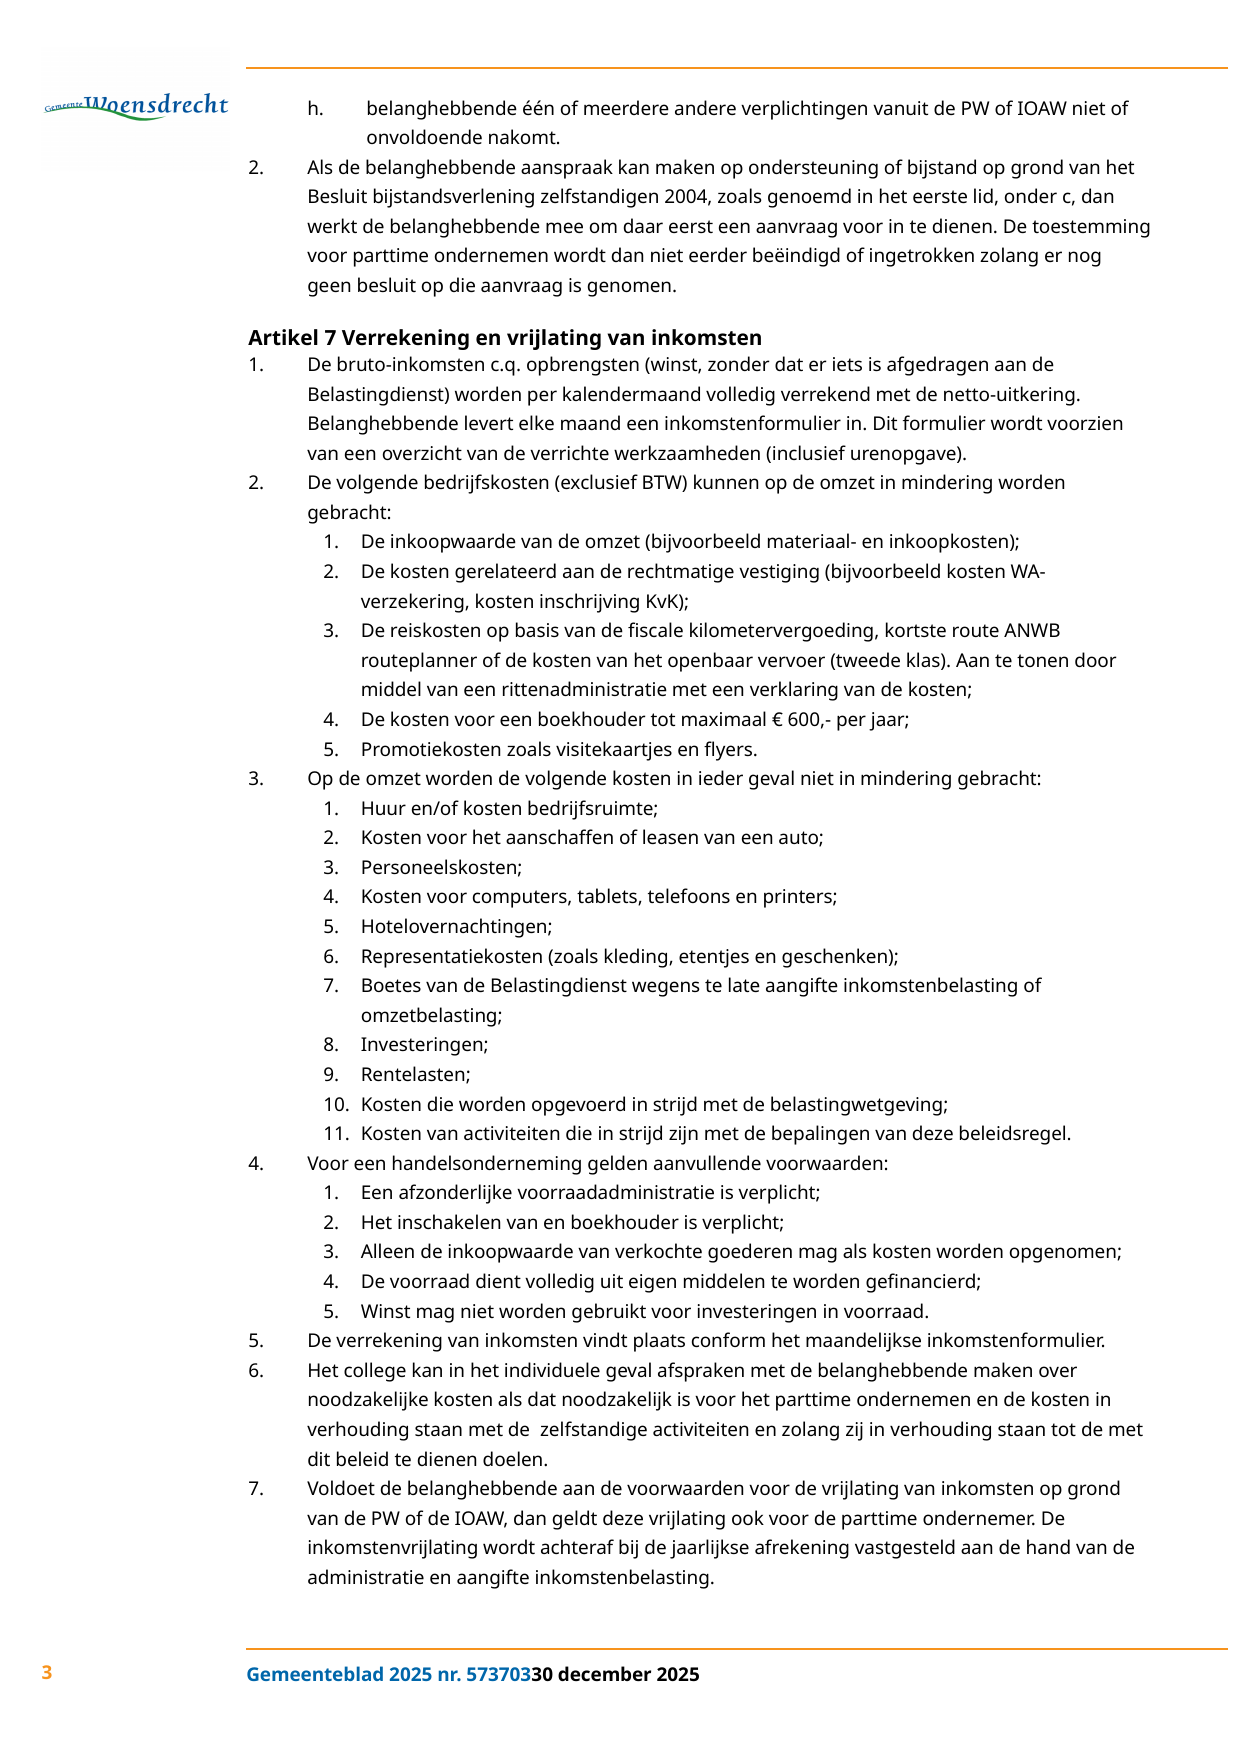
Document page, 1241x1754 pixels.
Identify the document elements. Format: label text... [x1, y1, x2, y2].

text Artikel 7 Verrekening en vrijlating van inkomsten [248, 323, 1152, 351]
list Voor een handelsonderneming gelden aanvullende voorwaarden: [248, 1150, 1152, 1176]
list belanghebbende één of meerdere andere verplichtingen vanuit de PW of IOAW niet of onvoldoende nakomt. [307, 95, 1152, 150]
list De kosten voor een boekhouder tot maximaal € 600,- per jaar; [323, 706, 1152, 732]
list Promotiekosten zoals visitekaartjes en flyers. [323, 736, 1152, 761]
list De bruto-inkomsten c.q. opbrengsten (winst, zonder dat er iets is afgedragen aan de Belastingdienst) worden per kalendermaand volledig verrekend met de netto-uitkering. Belanghebbende levert elke maand een inkomstenformulier in. Dit formulier wordt voorzien van een overzicht van de verrichte werkzaamheden (inclusief urenopgave). [248, 351, 1152, 466]
list Als de belanghebbende aanspraak kan maken op ondersteuning of bijstand op grond van het Besluit bijstandsverlening zelfstandigen 2004, zoals genoemd in het eerste lid, onder c, dan werkt de belanghebbende mee om daar eerst een aanvraag voor in te dienen. De toestemming voor parttime ondernemen wordt dan niet eerder beëindigd of ingetrokken zolang er nog geen besluit op die aanvraag is genomen. [248, 154, 1152, 298]
list Het college kan in het individuele geval afspraken met de belanghebbende maken over noodzakelijke kosten als dat noodzakelijk is voor het parttime ondernemen en de kosten in verhouding staan met de zelfstandige activiteiten en zolang zij in verhouding staan tot de met dit beleid te dienen doelen. [248, 1357, 1152, 1471]
list Rentelasten; [323, 1061, 1152, 1087]
list De kosten gerelateerd aan de rechtmatige vestiging (bijvoorbeeld kosten WA- verzekering, kosten inschrijving KvK); [323, 558, 1152, 613]
list Kosten van activiteiten die in strijd zijn met de bepalingen van deze beleidsregel. [323, 1120, 1152, 1146]
list Een afzonderlijke voorraadadministratie is verplicht; [323, 1179, 1152, 1205]
list Kosten die worden opgevoerd in strijd met de belastingwetgeving; [323, 1091, 1152, 1116]
list Boetes van de Belastingdienst wegens te late aangifte inkomstenbelasting of omzetbelasting; [323, 972, 1152, 1028]
list Huur en/of kosten bedrijfsruimte; [323, 795, 1152, 821]
list De verrekening van inkomsten vindt plaats conform het maandelijkse inkomstenformulier. [248, 1327, 1152, 1353]
list Op de omzet worden de volgende kosten in ieder geval niet in mindering gebracht: [248, 765, 1152, 791]
list Kosten voor computers, tablets, telefoons en printers; [323, 884, 1152, 909]
list De voorraad dient volledig uit eigen middelen te worden gefinancierd; [323, 1268, 1152, 1294]
list Winst mag niet worden gebruikt voor investeringen in voorraad. [323, 1298, 1152, 1323]
list Hotelovernachtingen; [323, 913, 1152, 939]
list De reiskosten op basis van de fiscale kilometervergoeding, kortste route ANWB routeplanner of de kosten van het openbaar vervoer (tweede klas). Aan te tonen door middel van een rittenadministratie met een verklaring van de kosten; [323, 617, 1152, 702]
list Voldoet de belanghebbende aan de voorwaarden voor de vrijlating van inkomsten op grond van de PW of de IOAW, dan geldt deze vrijlating ook voor de parttime ondernemer. De inkomstenvrijlating wordt achteraf bij de jaarlijkse afrekening vastgesteld aan de hand van de administratie en aangifte inkomstenbelasting. [248, 1475, 1152, 1590]
list De volgende bedrijfskosten (exclusief BTW) kunnen op de omzet in mindering worden gebracht: [248, 469, 1152, 525]
list Kosten voor het aanschaffen of leasen van een auto; [323, 824, 1152, 850]
list Investeringen; [323, 1032, 1152, 1057]
list Personeelskosten; [323, 854, 1152, 880]
list De inkoopwaarde van de omzet (bijvoorbeeld materiaal- en inkoopkosten); [323, 529, 1152, 554]
list Representatiekosten (zoals kleding, etentjes en geschenken); [323, 943, 1152, 968]
list Alleen de inkoopwaarde van verkochte goederen mag als kosten worden opgenomen; [323, 1239, 1152, 1264]
list Het inschakelen van en boekhouder is verplicht; [323, 1209, 1152, 1235]
picture [41, 47, 231, 172]
